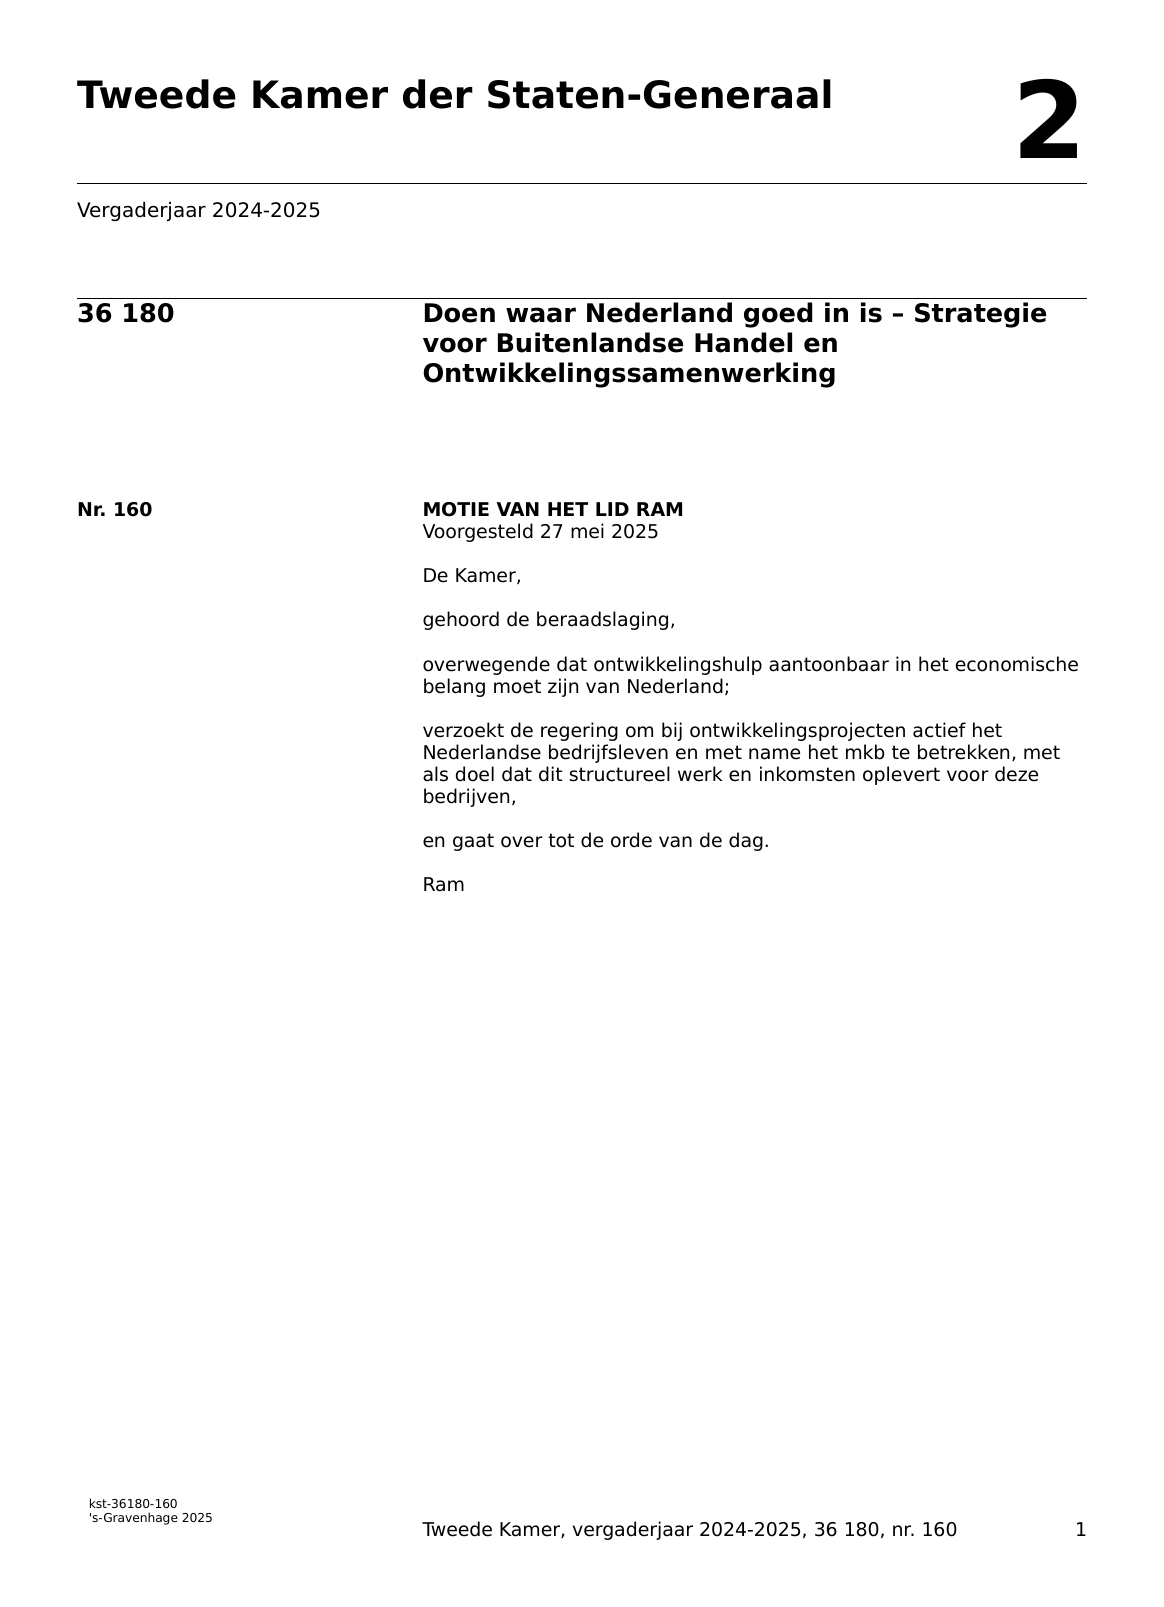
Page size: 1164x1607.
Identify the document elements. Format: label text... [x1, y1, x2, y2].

text en gaat over tot de orde van de dag. [422, 830, 1087, 852]
table_header Tweede Kamer der Staten-Generaal [77, 59, 886, 183]
text verzoekt de regering om bij ontwikkelingsprojecten actief het Nederlandse bedrijfsleven en met name het mkb te betrekken, met als doel dat dit structureel werk en inkomsten oplevert voor deze bedrijven, [422, 720, 1087, 808]
text Ram [422, 874, 1087, 896]
subtitle Nr. 160 MOTIE VAN HET LID RAM [77, 499, 1087, 521]
text kst-36180-160 [88, 1497, 323, 1511]
table_cell Vergaderjaar 2024-2025 [77, 184, 1087, 298]
text De Kamer, [422, 565, 1087, 587]
text 's-Gravenhage 2025 [88, 1511, 323, 1525]
text gehoord de beraadslaging, [422, 609, 1087, 631]
text Voorgesteld 27 mei 2025 [422, 521, 1087, 543]
table_header 2 [886, 59, 1087, 183]
text overwegende dat ontwikkelingshulp aantoonbaar in het economische belang moet zijn van Nederland; [422, 653, 1087, 697]
subtitle 36 180 Doen waar Nederland goed in is – Strategie voor Buitenlandse Handel en Ontwikkelingssamenwerking [77, 299, 1087, 388]
